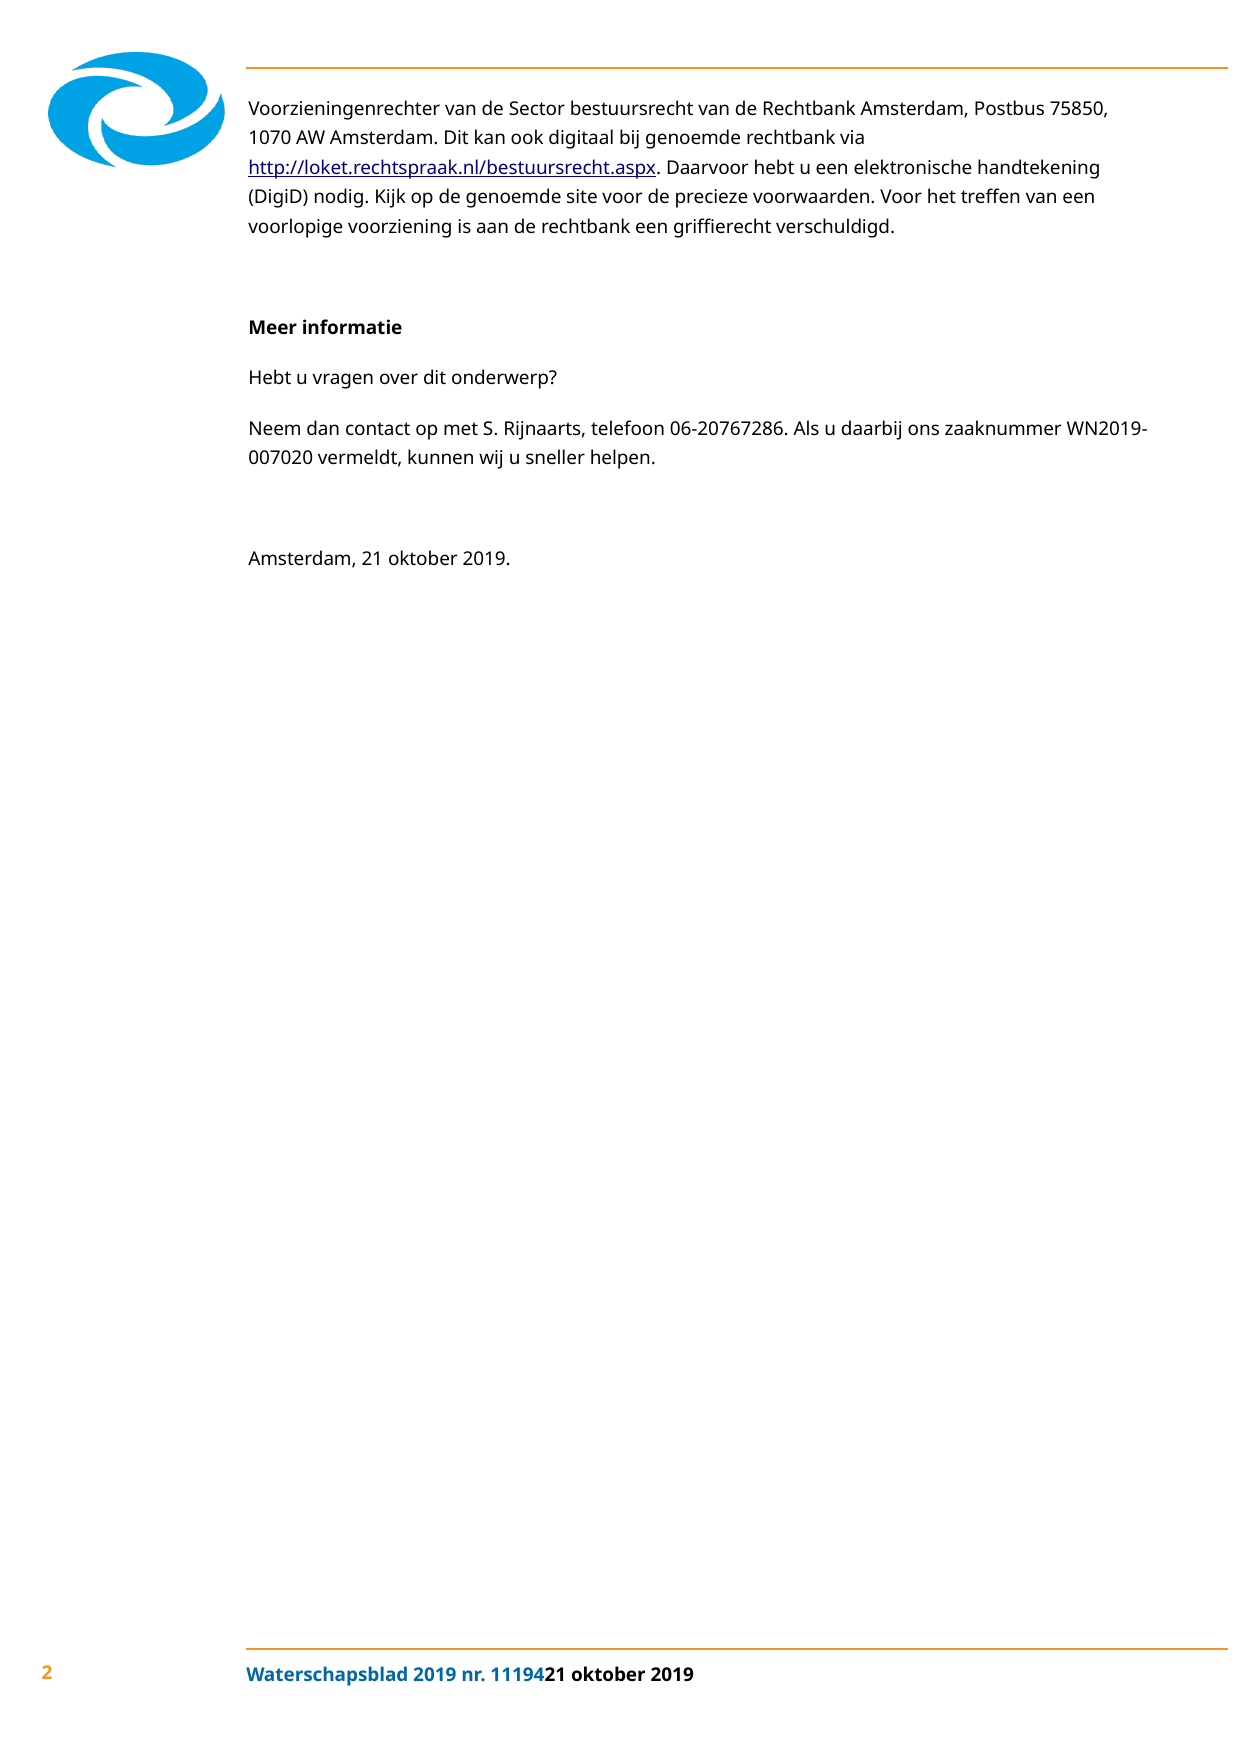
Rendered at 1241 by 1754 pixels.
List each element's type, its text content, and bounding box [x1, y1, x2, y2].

text Neem dan contact op met S. Rijnaarts, telefoon 06-20767286. Als u daarbij ons zaaknummer WN2019-007020 vermeldt, kunnen wij u sneller helpen. [248, 415, 1152, 470]
text Amsterdam, 21 oktober 2019. [248, 545, 1152, 571]
picture [41, 47, 231, 172]
text Voorzieningenrechter van de Sector bestuursrecht van de Rechtbank Amsterdam, Postbus 75850, 1070 AW Amsterdam. Dit kan ook digitaal bij genoemde rechtbank via http://loket.rechtspraak.nl/bestuursrecht.aspx. Daarvoor hebt u een elektronische handtekening (DigiD) nodig. Kijk op de genoemde site voor de precieze voorwaarden. Voor het treffen van een voorlopige voorziening is aan de rechtbank een griffierecht verschuldigd. [248, 95, 1152, 239]
text Meer informatie [248, 314, 1152, 340]
text Hebt u vragen over dit onderwerp? [248, 364, 1152, 390]
